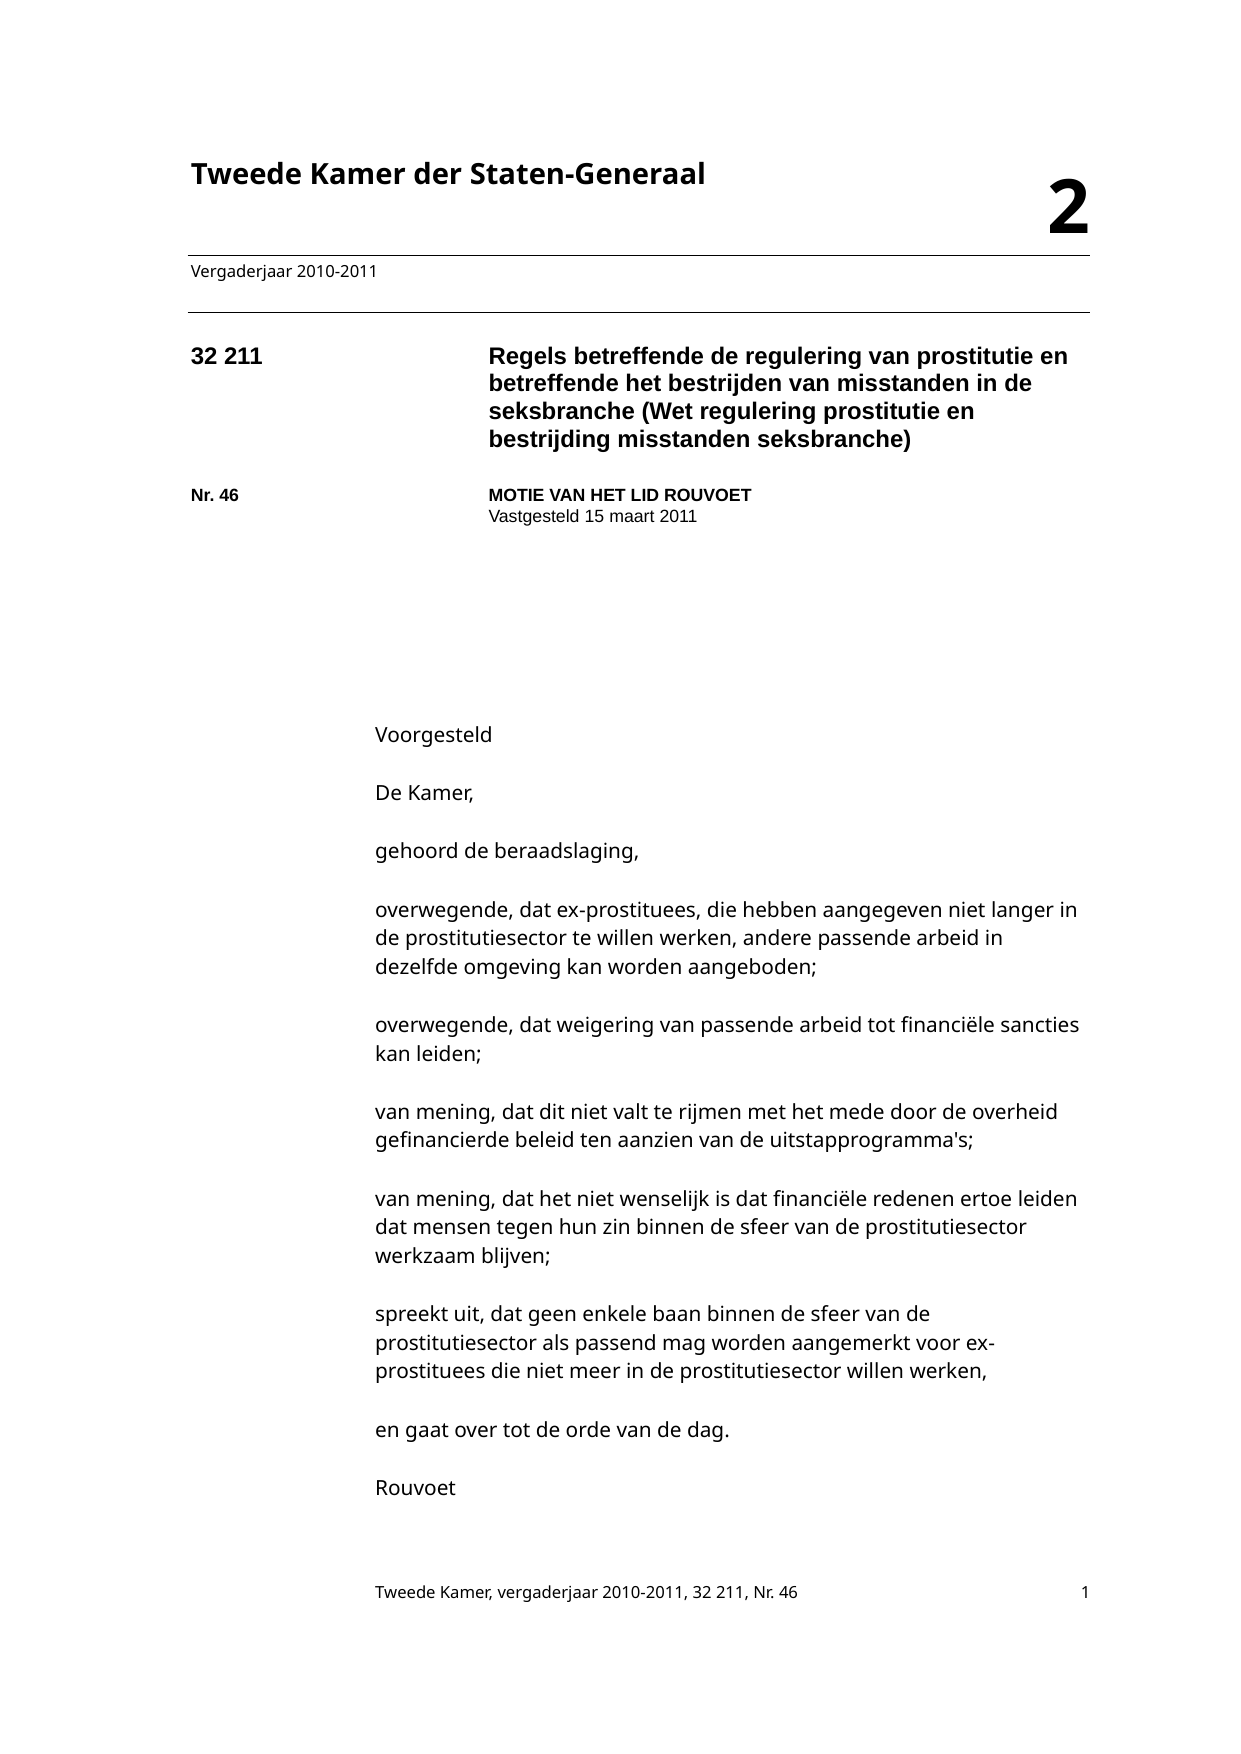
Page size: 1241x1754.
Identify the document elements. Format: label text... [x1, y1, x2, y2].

text van mening, dat dit niet valt te rijmen met het mede door de overheid gefinancierde beleid ten aanzien van de uitstapprogramma's; [375, 1097, 1090, 1154]
table_cell [188, 313, 485, 339]
text overwegende, dat ex-prostituees, die hebben aangegeven niet langer in de prostitutiesector te willen werken, andere passende arbeid in dezelfde omgeving kan worden aangeboden; [375, 895, 1090, 980]
text Rouvoet [375, 1473, 1090, 1502]
text gehoord de beraadslaging, [375, 837, 1090, 865]
table_cell Vergaderjaar 2010-2011 [188, 256, 485, 312]
table_cell [485, 313, 1090, 339]
table_header 2 [910, 150, 1090, 255]
table_cell MOTIE VAN HET LID ROUVOET Vastgesteld 15 maart 2011 [485, 482, 1090, 601]
text spreekt uit, dat geen enkele baan binnen de sfeer van de prostitutiesector als passend mag worden aangemerkt voor ex-prostituees die niet meer in de prostitutiesector willen werken, [375, 1299, 1090, 1385]
text Voorgesteld [375, 720, 1090, 748]
table_cell Regels betreffende de regulering van prostitutie en betreffende het bestrijden van misstanden in de seksbranche (Wet regulering prostitutie en bestrijding misstanden seksbranche) [485, 339, 1090, 482]
table_cell 32 211 [188, 339, 485, 482]
table_header Tweede Kamer der Staten-Generaal [188, 150, 909, 255]
text overwegende, dat weigering van passende arbeid tot financiële sancties kan leiden; [375, 1010, 1090, 1067]
text en gaat over tot de orde van de dag. [375, 1415, 1090, 1443]
text van mening, dat het niet wenselijk is dat financiële redenen ertoe leiden dat mensen tegen hun zin binnen de sfeer van de prostitutiesector werkzaam blijven; [375, 1184, 1090, 1269]
table_cell [485, 256, 1090, 312]
table_cell Nr. 46 [188, 482, 485, 601]
text De Kamer, [375, 778, 1090, 807]
